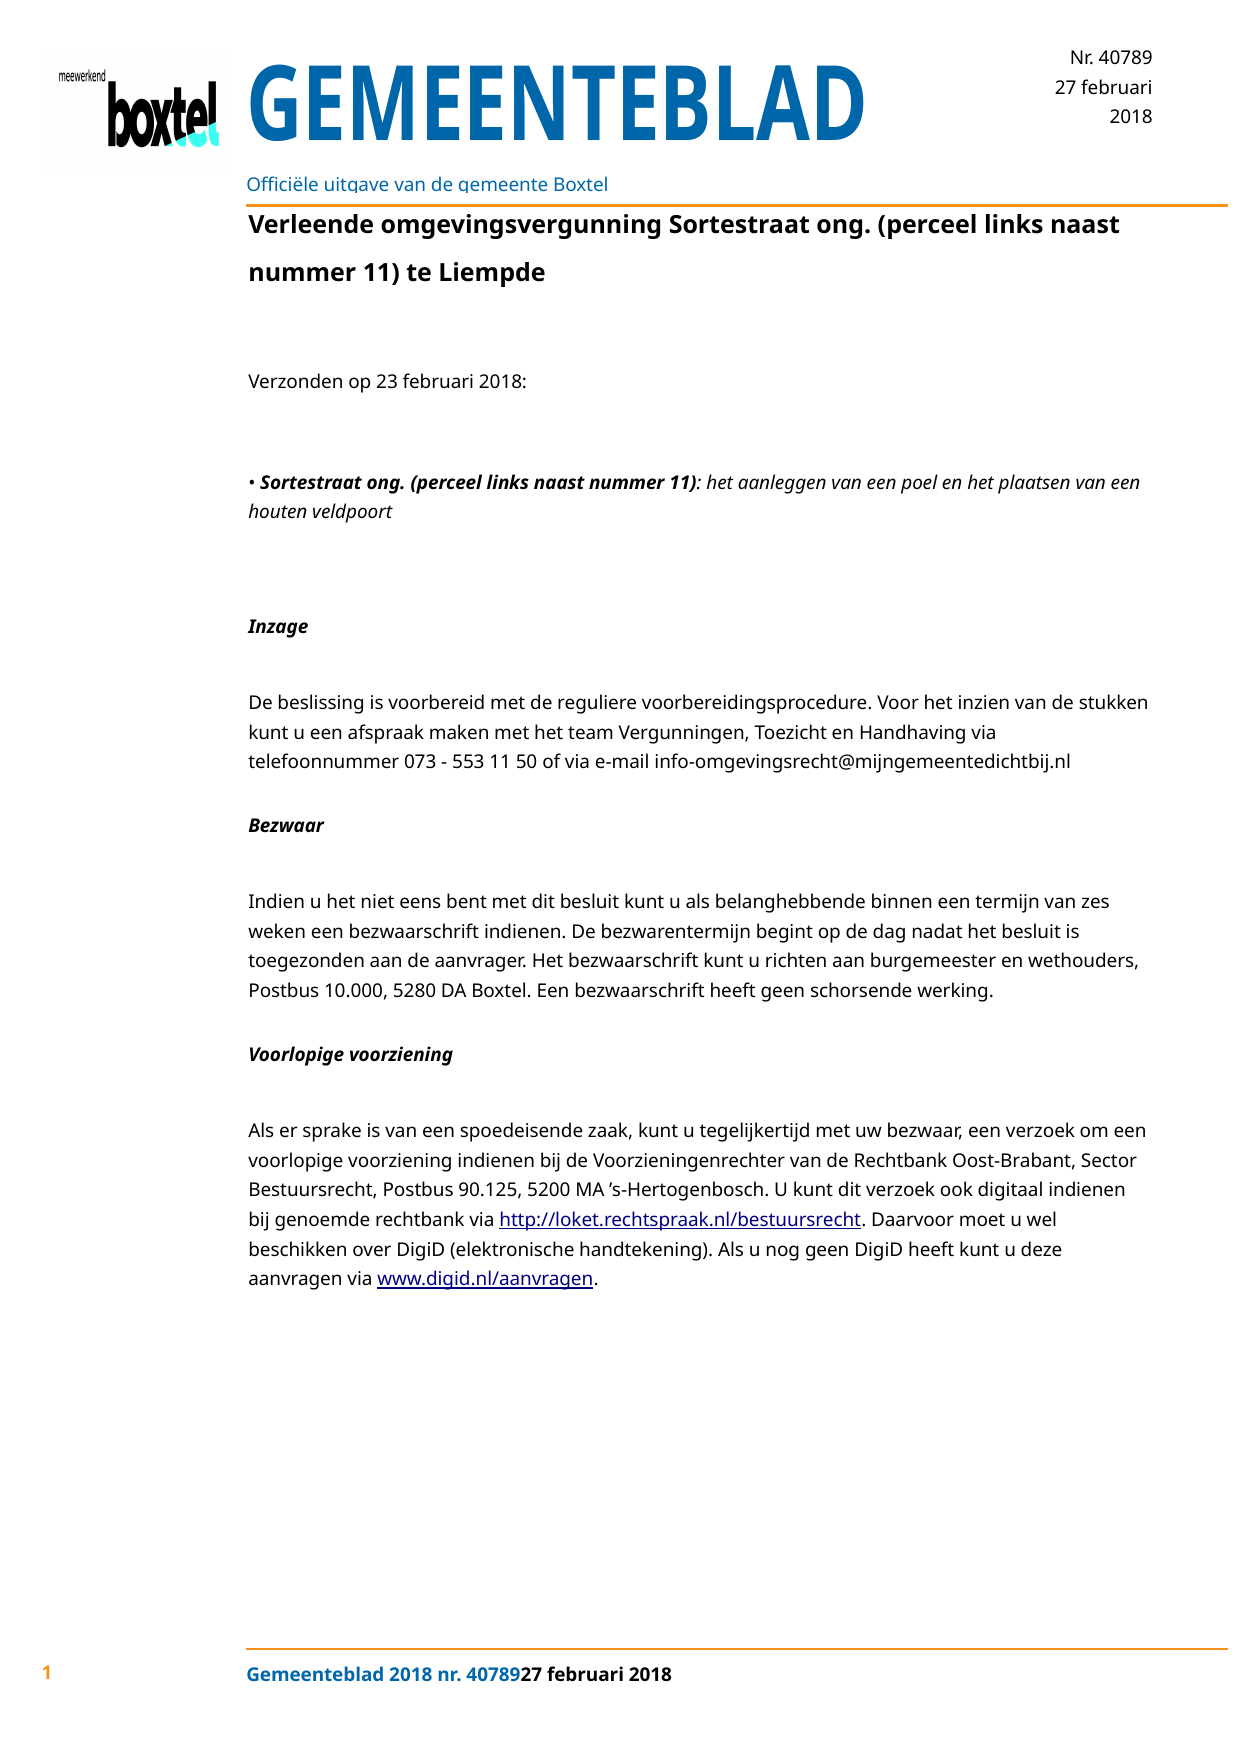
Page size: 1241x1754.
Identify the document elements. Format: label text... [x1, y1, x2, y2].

text Inzage [248, 613, 1152, 639]
text De beslissing is voorbereid met de reguliere voorbereidingsprocedure. Voor het inzien van de stukken kunt u een afspraak maken met het team Vergunningen, Toezicht en Handhaving via telefoonnummer 073 - 553 11 50 of via e-mail info-omgevingsrecht@mijngemeentedichtbij.nl [248, 689, 1152, 774]
text Verleende omgevingsvergunning Sortestraat ong. (perceel links naast nummer 11) te Liempde [248, 207, 1152, 288]
picture [41, 47, 231, 172]
text Als er sprake is van een spoedeisende zaak, kunt u tegelijkertijd met uw bezwaar, een verzoek om een voorlopige voorziening indienen bij de Voorzieningenrechter van de Rechtbank Oost-Brabant, Sector Bestuursrecht, Postbus 90.125, 5200 MA ’s-Hertogenbosch. U kunt dit verzoek ook digitaal indienen bij genoemde rechtbank via http://loket.rechtspraak.nl/bestuursrecht. Daarvoor moet u wel beschikken over DigiD (elektronische handtekening). Als u nog geen DigiD heeft kunt u deze aanvragen via www.digid.nl/aanvragen. [248, 1117, 1152, 1291]
text Indien u het niet eens bent met dit besluit kunt u als belanghebbende binnen een termijn van zes weken een bezwaarschrift indienen. De bezwarentermijn begint op de dag nadat het besluit is toegezonden aan de aanvrager. Het bezwaarschrift kunt u richten aan burgemeester en wethouders, Postbus 10.000, 5280 DA Boxtel. Een bezwaarschrift heeft geen schorsende werking. [248, 888, 1152, 1003]
text Bezwaar [248, 812, 1152, 838]
text Voorlopige voorziening [248, 1041, 1152, 1067]
text Verzonden op 23 februari 2018: [248, 368, 1152, 394]
text • Sortestraat ong. (perceel links naast nummer 11): het aanleggen van een poel en het plaatsen van een houten veldpoort [248, 469, 1152, 524]
